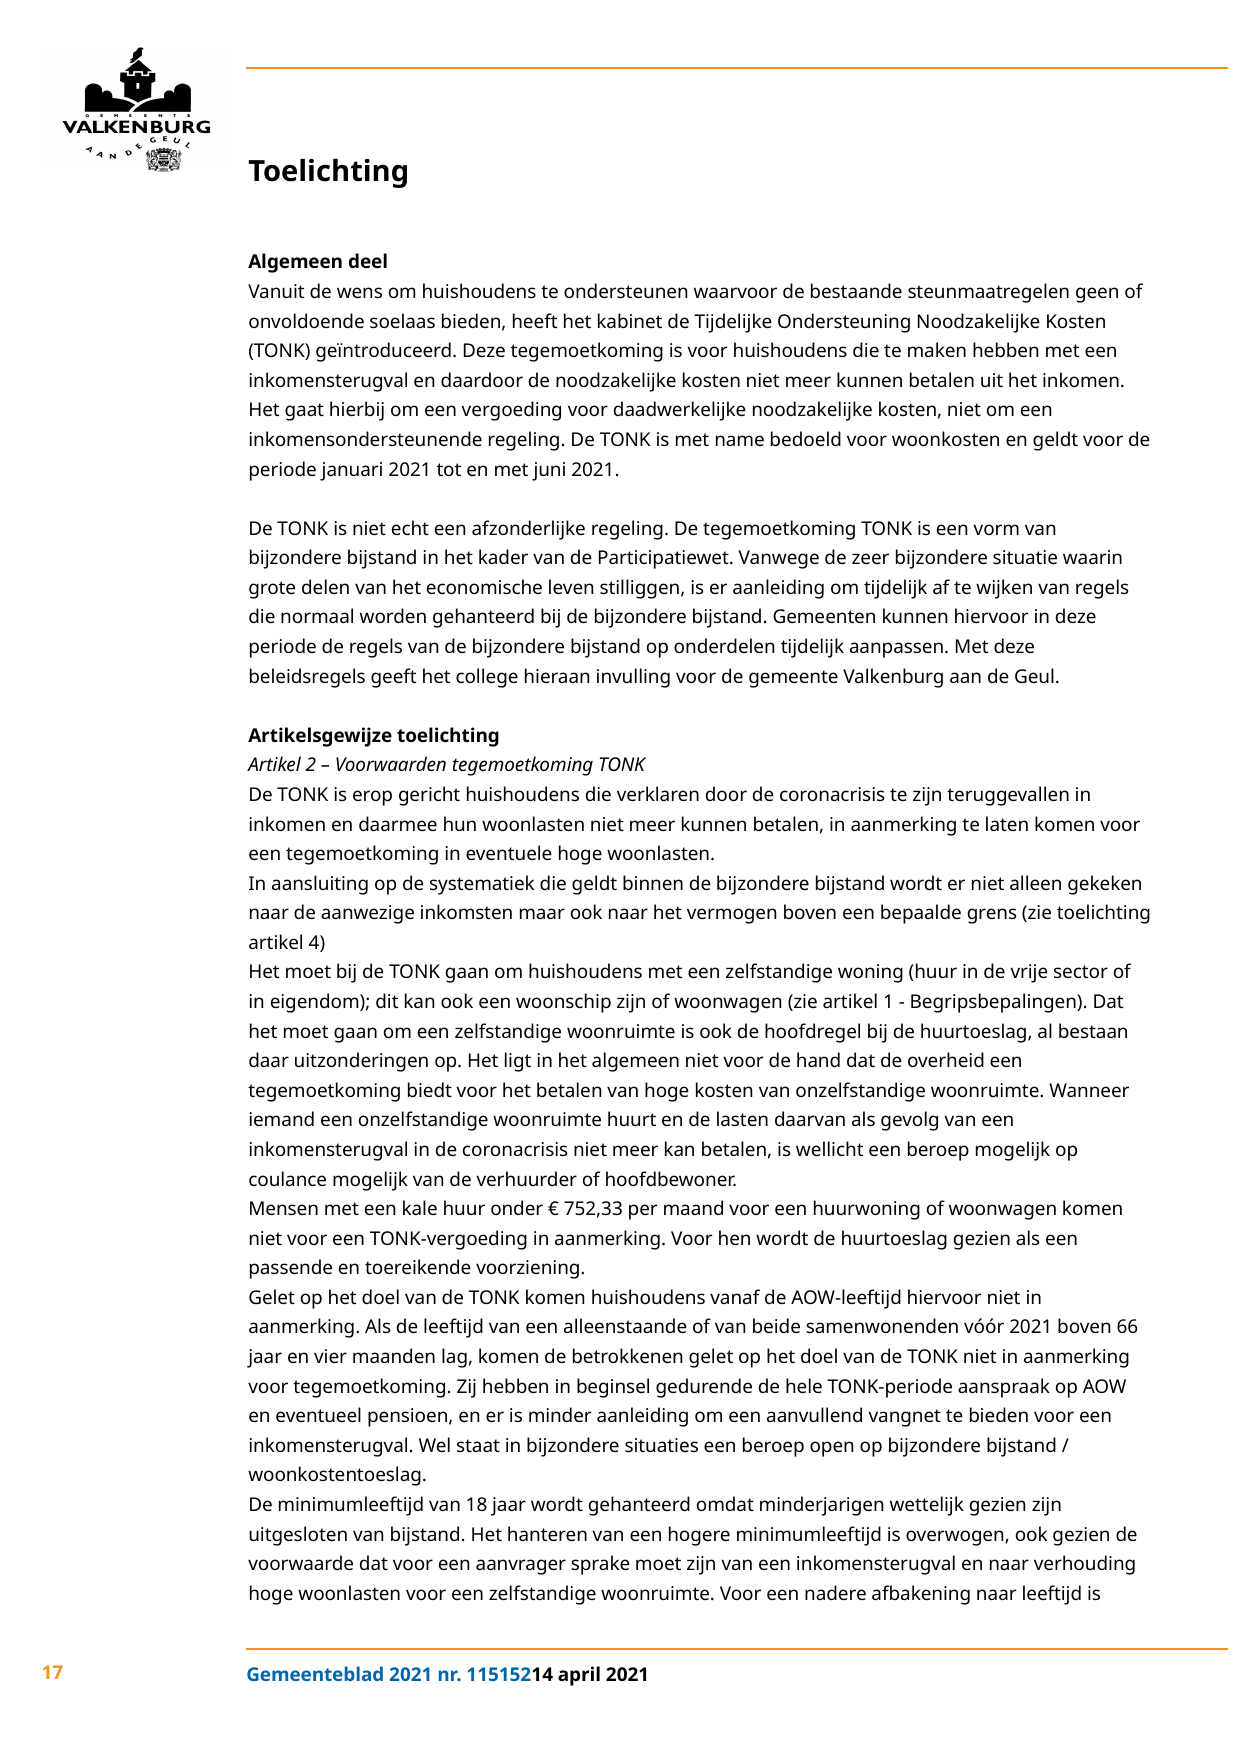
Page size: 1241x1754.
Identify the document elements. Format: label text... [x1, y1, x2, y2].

text Gelet op het doel van de TONK komen huishoudens vanaf de AOW-leeftijd hiervoor niet in aanmerking. Als de leeftijd van een alleenstaande of van beide samenwonenden vóór 2021 boven 66 jaar en vier maanden lag, komen de betrokkenen gelet op het doel van de TONK niet in aanmerking voor tegemoetkoming. Zij hebben in beginsel gedurende de hele TONK-periode aanspraak op AOW en eventueel pensioen, en er is minder aanleiding om een aanvullend vangnet te bieden voor een inkomensterugval. Wel staat in bijzondere situaties een beroep open op bijzondere bijstand / woonkostentoeslag. [248, 1284, 1152, 1487]
text In aansluiting op de systematiek die geldt binnen de bijzondere bijstand wordt er niet alleen gekeken naar de aanwezige inkomsten maar ook naar het vermogen boven een bepaalde grens (zie toelichting artikel 4) [248, 870, 1152, 955]
text Artikelsgewijze toelichting [248, 722, 1152, 748]
text Het moet bij de TONK gaan om huishoudens met een zelfstandige woning (huur in de vrije sector of in eigendom); dit kan ook een woonschip zijn of woonwagen (zie artikel 1 - Begripsbepalingen). Dat het moet gaan om een zelfstandige woonruimte is ook de hoofdregel bij de huurtoeslag, al bestaan daar uitzonderingen op. Het ligt in het algemeen niet voor de hand dat de overheid een tegemoetkoming biedt voor het betalen van hoge kosten van onzelfstandige woonruimte. Wanneer iemand een onzelfstandige woonruimte huurt en de lasten daarvan als gevolg van een inkomensterugval in de coronacrisis niet meer kan betalen, is wellicht een beroep mogelijk op coulance mogelijk van de verhuurder of hoofdbewoner. [248, 959, 1152, 1191]
text De minimumleeftijd van 18 jaar wordt gehanteerd omdat minderjarigen wettelijk gezien zijn uitgesloten van bijstand. Het hanteren van een hogere minimumleeftijd is overwogen, ook gezien de voorwaarde dat voor een aanvrager sprake moet zijn van een inkomensterugval en naar verhouding hoge woonlasten voor een zelfstandige woonruimte. Voor een nadere afbakening naar leeftijd is [248, 1491, 1152, 1606]
text De TONK is erop gericht huishoudens die verklaren door de coronacrisis te zijn teruggevallen in inkomen en daarmee hun woonlasten niet meer kunnen betalen, in aanmerking te laten komen voor een tegemoetkoming in eventuele hoge woonlasten. [248, 781, 1152, 866]
text De TONK is niet echt een afzonderlijke regeling. De tegemoetkoming TONK is een vorm van bijzondere bijstand in het kader van de Participatiewet. Vanwege de zeer bijzondere situatie waarin grote delen van het economische leven stilliggen, is er aanleiding om tijdelijk af te wijken van regels die normaal worden gehanteerd bij de bijzondere bijstand. Gemeenten kunnen hiervoor in deze periode de regels van de bijzondere bijstand op onderdelen tijdelijk aanpassen. Met deze beleidsregels geeft het college hieraan invulling voor de gemeente Valkenburg aan de Geul. [248, 515, 1152, 688]
text Algemeen deel [248, 249, 1152, 274]
text Artikel 2 – Voorwaarden tegemoetkoming TONK [248, 752, 1152, 777]
text Mensen met een kale huur onder € 752,33 per maand voor een huurwoning of woonwagen komen niet voor een TONK-vergoeding in aanmerking. Voor hen wordt de huurtoeslag gezien als een passende en toereikende voorziening. [248, 1195, 1152, 1280]
picture [41, 47, 231, 172]
text Toelichting [248, 150, 1152, 190]
text Vanuit de wens om huishoudens te ondersteunen waarvoor de bestaande steunmaatregelen geen of onvoldoende soelaas bieden, heeft het kabinet de Tijdelijke Ondersteuning Noodzakelijke Kosten (TONK) geïntroduceerd. Deze tegemoetkoming is voor huishoudens die te maken hebben met een inkomensterugval en daardoor de noodzakelijke kosten niet meer kunnen betalen uit het inkomen. Het gaat hierbij om een vergoeding voor daadwerkelijke noodzakelijke kosten, niet om een inkomensondersteunende regeling. De TONK is met name bedoeld voor woonkosten en geldt voor de periode januari 2021 tot en met juni 2021. [248, 278, 1152, 481]
